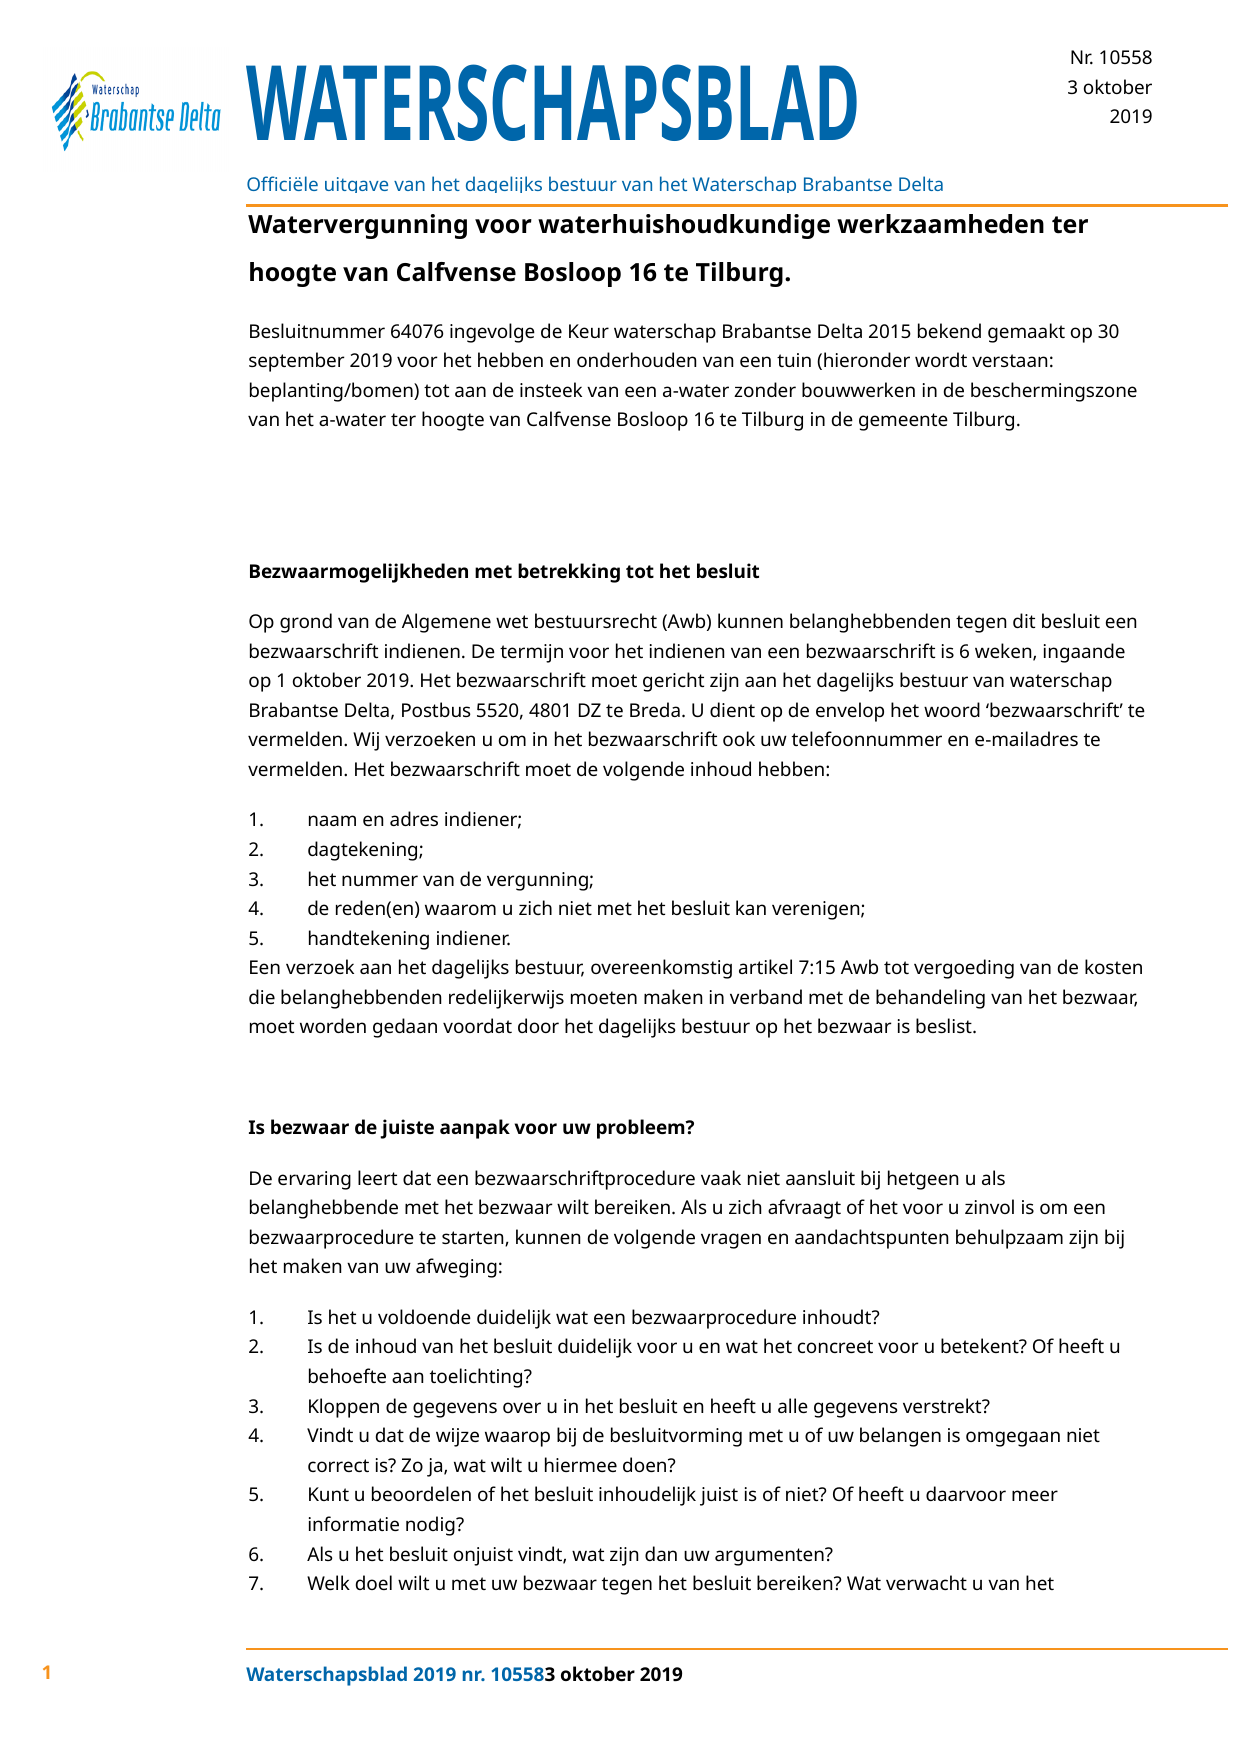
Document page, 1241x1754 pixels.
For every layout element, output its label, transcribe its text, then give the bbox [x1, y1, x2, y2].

list het nummer van de vergunning; [248, 866, 1152, 892]
text De ervaring leert dat een bezwaarschriftprocedure vaak niet aansluit bij hetgeen u als belanghebbende met het bezwaar wilt bereiken. Als u zich afvraagt of het voor u zinvol is om een bezwaarprocedure te starten, kunnen de volgende vragen en aandachtspunten behulpzaam zijn bij het maken van uw afweging: [248, 1165, 1152, 1279]
list de reden(en) waarom u zich niet met het besluit kan verenigen; [248, 895, 1152, 921]
list dagtekening; [248, 836, 1152, 862]
list Welk doel wilt u met uw bezwaar tegen het besluit bereiken? Wat verwacht u van het [248, 1570, 1152, 1596]
text Op grond van de Algemene wet bestuursrecht (Awb) kunnen belanghebbenden tegen dit besluit een bezwaarschrift indienen. De termijn voor het indienen van een bezwaarschrift is 6 weken, ingaande op 1 oktober 2019. Het bezwaarschrift moet gericht zijn aan het dagelijks bestuur van waterschap Brabantse Delta, Postbus 5520, 4801 DZ te Breda. U dient op de envelop het woord ‘bezwaarschrift’ te vermelden. Wij verzoeken u om in het bezwaarschrift ook uw telefoonnummer en e‑mailadres te vermelden. Het bezwaarschrift moet de volgende inhoud hebben: [248, 608, 1152, 782]
list Kloppen de gegevens over u in het besluit en heeft u alle gegevens verstrekt? [248, 1393, 1152, 1419]
list Als u het besluit onjuist vindt, wat zijn dan uw argumenten? [248, 1541, 1152, 1567]
text Bezwaarmogelijkheden met betrekking tot het besluit [248, 558, 1152, 584]
list naam en adres indiener; [248, 807, 1152, 832]
text Een verzoek aan het dagelijks bestuur, overeenkomstig artikel 7:15 Awb tot vergoeding van de kosten die belanghebbenden redelijkerwijs moeten maken in verband met de behandeling van het bezwaar, moet worden gedaan voordat door het dagelijks bestuur op het bezwaar is beslist. [248, 954, 1152, 1039]
list Is het u voldoende duidelijk wat een bezwaarprocedure inhoudt? [248, 1304, 1152, 1330]
picture [41, 47, 231, 172]
list handtekening indiener. [248, 925, 1152, 951]
text Besluitnummer 64076 ingevolge de Keur waterschap Brabantse Delta 2015 bekend gemaakt op 30 september 2019 voor het hebben en onderhouden van een tuin (hieronder wordt verstaan: beplanting/bomen) tot aan de insteek van een a-water zonder bouwwerken in de beschermingszone van het a-water ter hoogte van Calfvense Bosloop 16 te Tilburg in de gemeente Tilburg. [248, 318, 1152, 432]
list Vindt u dat de wijze waarop bij de besluitvorming met u of uw belangen is omgegaan niet correct is? Zo ja, wat wilt u hiermee doen? [248, 1422, 1152, 1478]
text Watervergunning voor waterhuishoudkundige werkzaamheden ter hoogte van Calfvense Bosloop 16 te Tilburg. [248, 207, 1152, 288]
list Kunt u beoordelen of het besluit inhoudelijk juist is of niet? Of heeft u daarvoor meer informatie nodig? [248, 1482, 1152, 1537]
text Is bezwaar de juiste aanpak voor uw probleem? [248, 1114, 1152, 1140]
list Is de inhoud van het besluit duidelijk voor u en wat het concreet voor u betekent? Of heeft u behoefte aan toelichting? [248, 1334, 1152, 1389]
